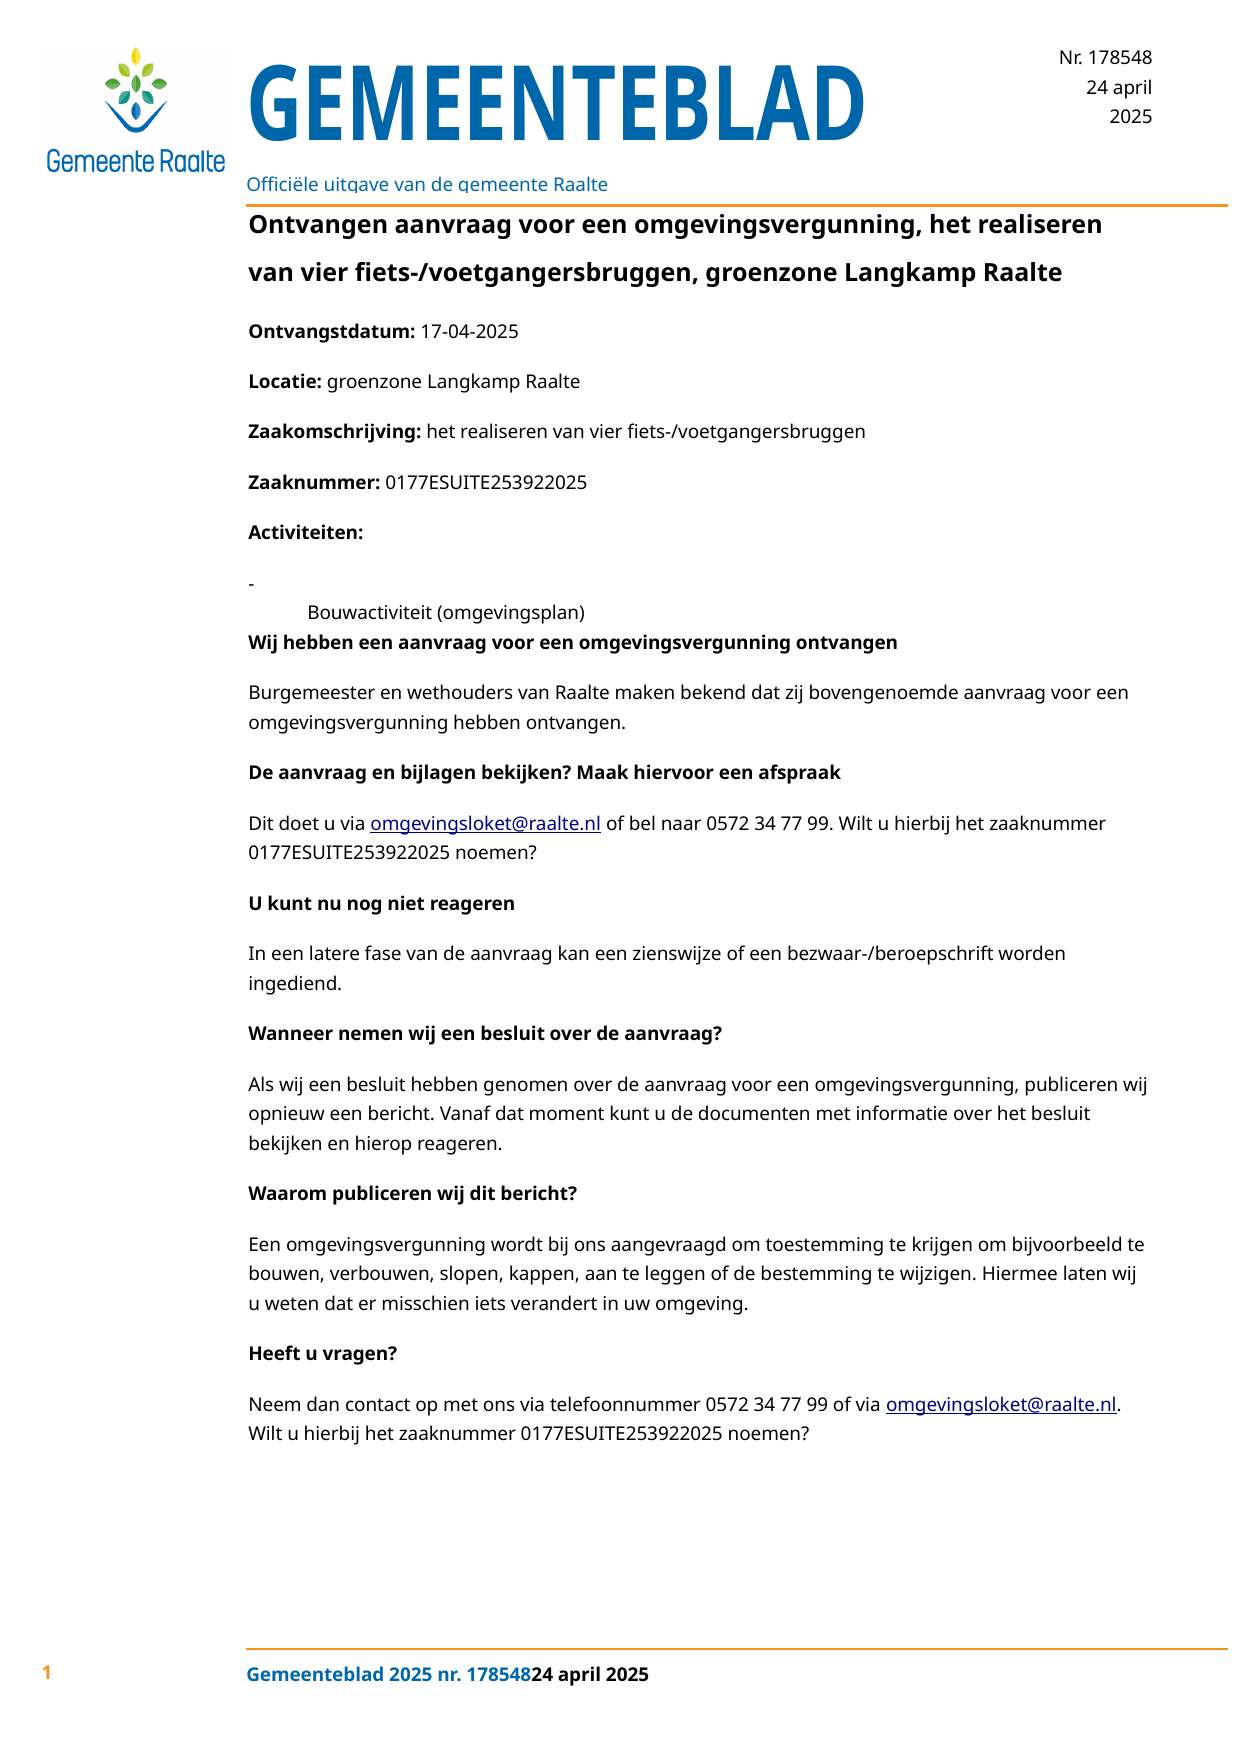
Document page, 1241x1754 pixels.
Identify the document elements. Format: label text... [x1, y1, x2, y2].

text De aanvraag en bijlagen bekijken? Maak hiervoor een afspraak [248, 759, 1152, 785]
text Een omgevingsvergunning wordt bij ons aangevraagd om toestemming te krijgen om bijvoorbeeld te bouwen, verbouwen, slopen, kappen, aan te leggen of de bestemming te wijzigen. Hiermee laten wij u weten dat er misschien iets verandert in uw omgeving. [248, 1231, 1152, 1316]
text Locatie: groenzone Langkamp Raalte [248, 368, 1152, 394]
text Burgemeester en wethouders van Raalte maken bekend dat zij bovengenoemde aanvraag voor een omgevingsvergunning hebben ontvangen. [248, 679, 1152, 735]
text In een latere fase van de aanvraag kan een zienswijze of een bezwaar-/beroepschrift worden ingediend. [248, 940, 1152, 996]
list Bouwactiviteit (omgevingsplan) [248, 599, 1152, 625]
text Zaakomschrijving: het realiseren van vier fiets-/voetgangersbruggen [248, 419, 1152, 444]
text Ontvangstdatum: 17-04-2025 [248, 318, 1152, 344]
text Activiteiten: [248, 519, 1152, 545]
text Neem dan contact op met ons via telefoonnummer 0572 34 77 99 of via omgevingsloket@raalte.nl. Wilt u hierbij het zaaknummer 0177ESUITE253922025 noemen? [248, 1391, 1152, 1446]
text Zaaknummer: 0177ESUITE253922025 [248, 469, 1152, 495]
text Wij hebben een aanvraag voor een omgevingsvergunning ontvangen [248, 629, 1152, 655]
text Ontvangen aanvraag voor een omgevingsvergunning, het realiseren van vier fiets-/voetgangersbruggen, groenzone Langkamp Raalte [248, 207, 1152, 288]
text Waarom publiceren wij dit bericht? [248, 1180, 1152, 1206]
text Als wij een besluit hebben genomen over de aanvraag voor een omgevingsvergunning, publiceren wij opnieuw een bericht. Vanaf dat moment kunt u de documenten met informatie over het besluit bekijken en hierop reageren. [248, 1071, 1152, 1156]
text Wanneer nemen wij een besluit over de aanvraag? [248, 1020, 1152, 1046]
text U kunt nu nog niet reageren [248, 890, 1152, 916]
picture [41, 47, 231, 172]
text Heeft u vragen? [248, 1340, 1152, 1366]
text Dit doet u via omgevingsloket@raalte.nl of bel naar 0572 34 77 99. Wilt u hierbij het zaaknummer 0177ESUITE253922025 noemen? [248, 810, 1152, 865]
